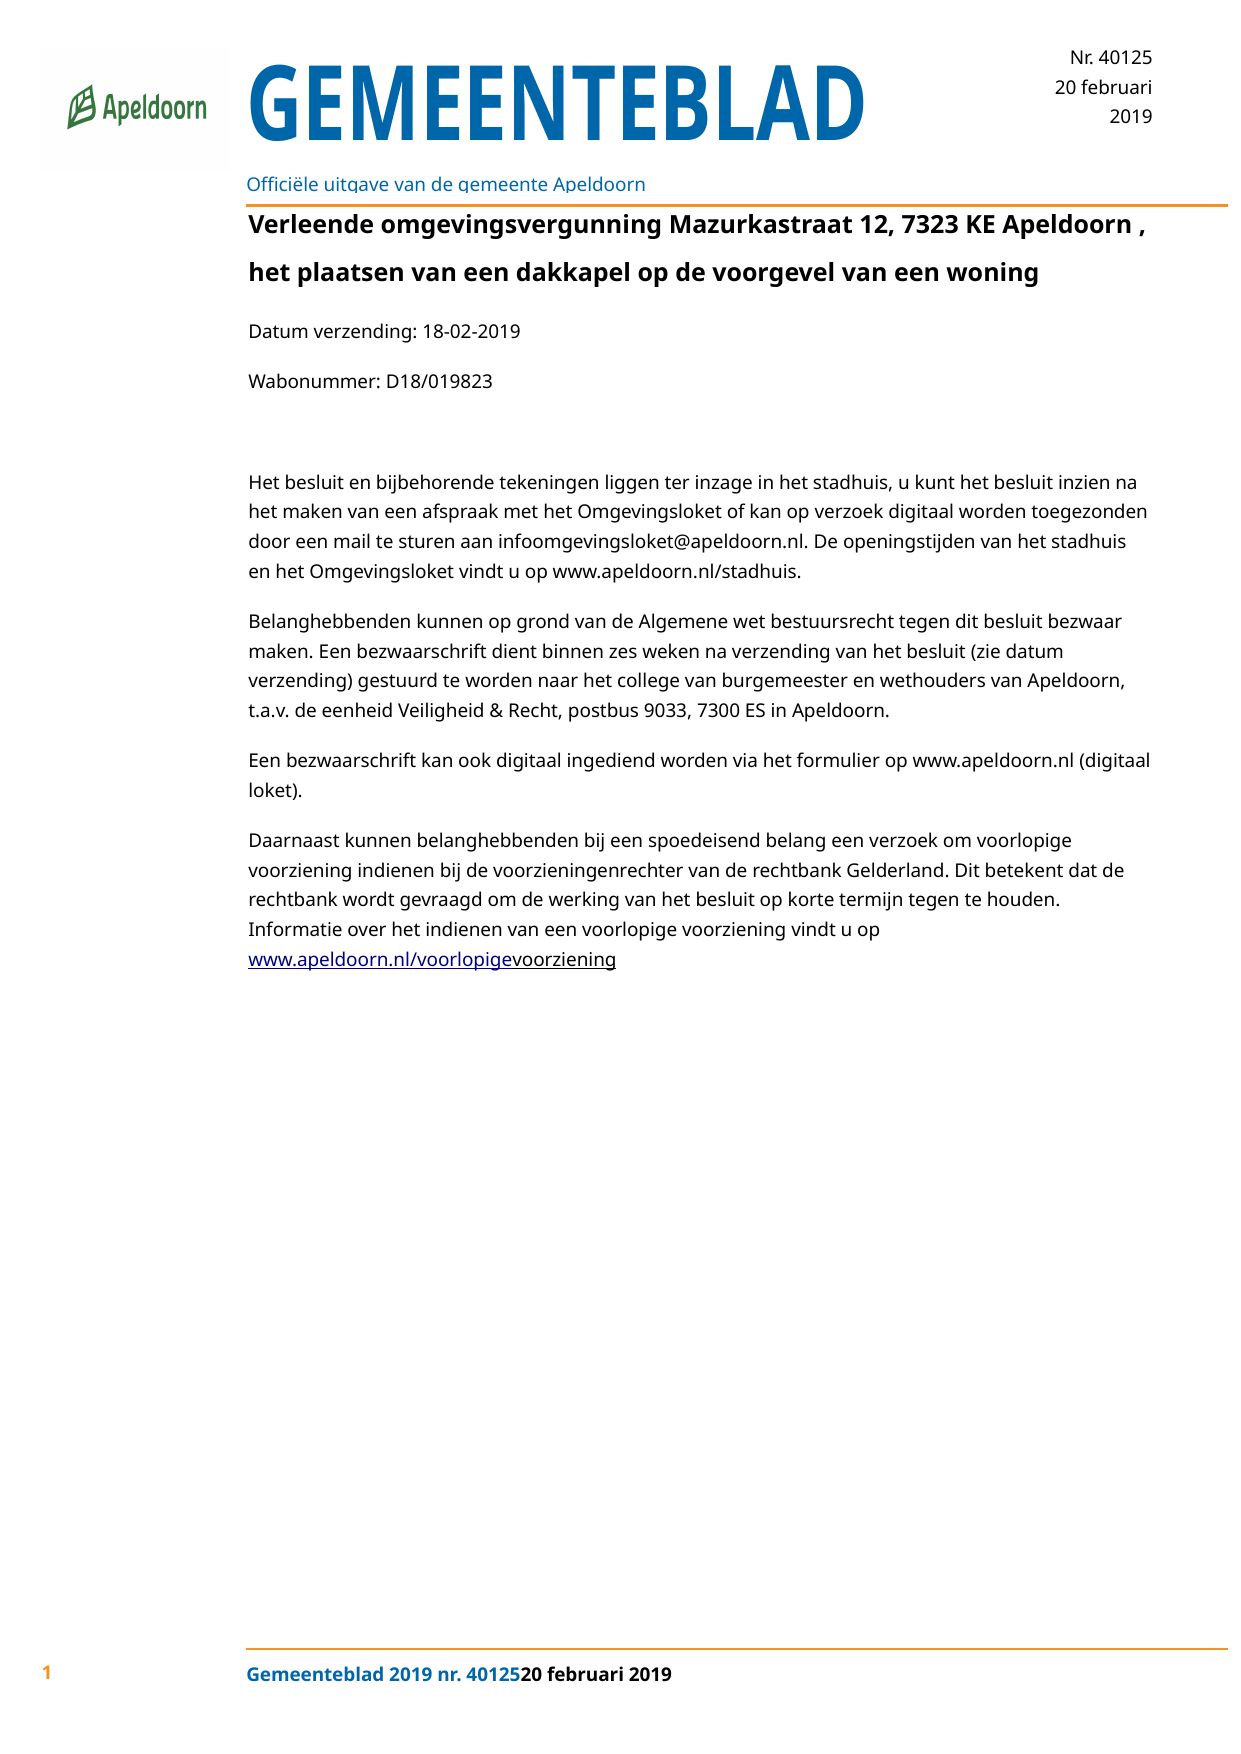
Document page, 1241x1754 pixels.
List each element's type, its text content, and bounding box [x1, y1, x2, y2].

text Daarnaast kunnen belanghebbenden bij een spoedeisend belang een verzoek om voorlopige voorziening indienen bij de voorzieningenrechter van de rechtbank Gelderland. Dit betekent dat de rechtbank wordt gevraagd om de werking van het besluit op korte termijn tegen te houden. Informatie over het indienen van een voorlopige voorziening vindt u op www.apeldoorn.nl/voorlopigevoorziening [248, 827, 1152, 972]
text Het besluit en bijbehorende tekeningen liggen ter inzage in het stadhuis, u kunt het besluit inzien na het maken van een afspraak met het Omgevingsloket of kan op verzoek digitaal worden toegezonden door een mail te sturen aan infoomgevingsloket@apeldoorn.nl. De openingstijden van het stadhuis en het Omgevingsloket vindt u op www.apeldoorn.nl/stadhuis. [248, 469, 1152, 584]
text Wabonummer: D18/019823 [248, 368, 1152, 394]
picture [41, 47, 231, 172]
text Verleende omgevingsvergunning Mazurkastraat 12, 7323 KE Apeldoorn , het plaatsen van een dakkapel op de voorgevel van een woning [248, 207, 1152, 288]
text Belanghebbenden kunnen op grond van de Algemene wet bestuursrecht tegen dit besluit bezwaar maken. Een bezwaarschrift dient binnen zes weken na verzending van het besluit (zie datum verzending) gestuurd te worden naar het college van burgemeester en wethouders van Apeldoorn, t.a.v. de eenheid Veiligheid & Recht, postbus 9033, 7300 ES in Apeldoorn. [248, 608, 1152, 723]
text Datum verzending: 18-02-2019 [248, 318, 1152, 344]
text Een bezwaarschrift kan ook digitaal ingediend worden via het formulier op www.apeldoorn.nl (digitaal loket). [248, 747, 1152, 803]
